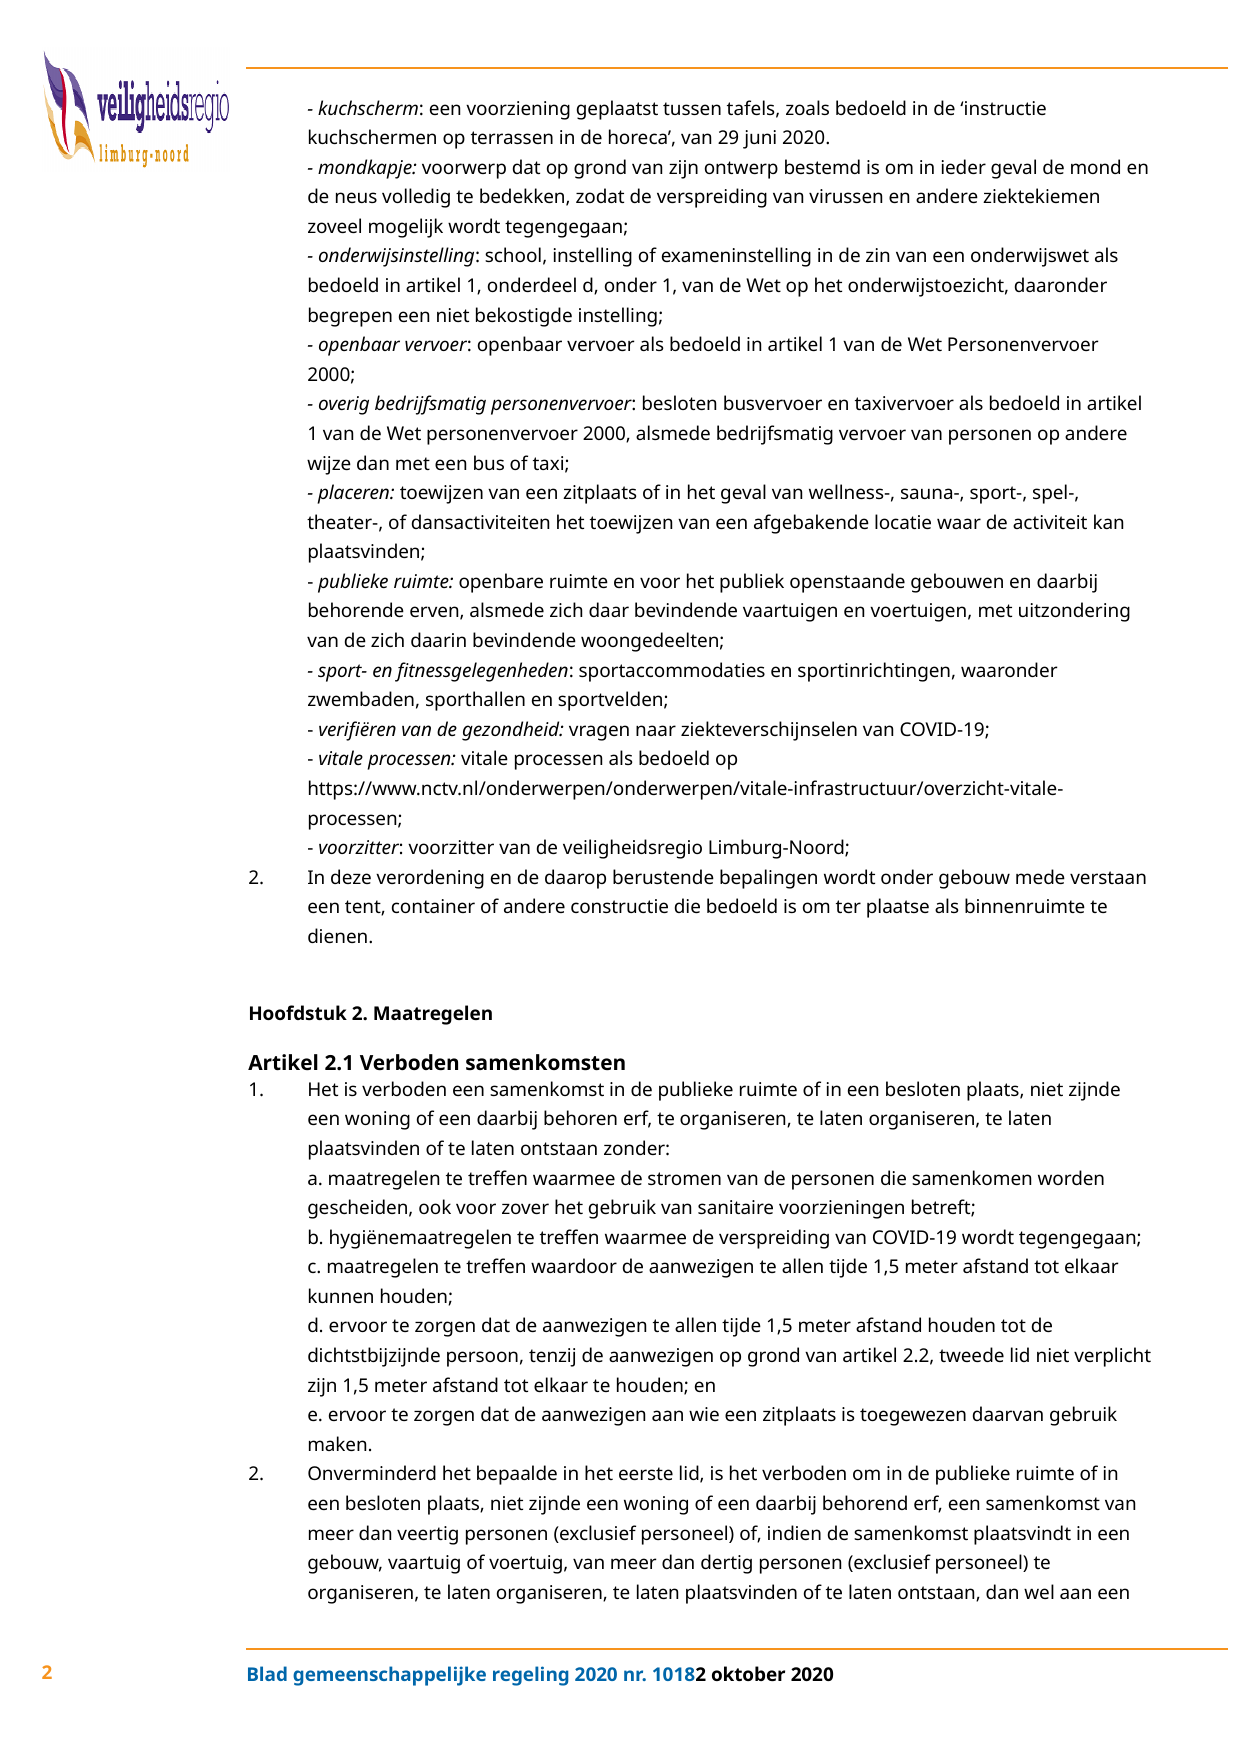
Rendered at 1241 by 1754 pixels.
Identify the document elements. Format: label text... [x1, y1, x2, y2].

text Artikel 2.1 Verboden samenkomsten [248, 1048, 1152, 1076]
list b. hygiënemaatregelen te treffen waarmee de verspreiding van COVID-19 wordt tegengegaan; [248, 1224, 1152, 1250]
list - mondkapje: voorwerp dat op grond van zijn ontwerp bestemd is om in ieder geval de mond en de neus volledig te bedekken, zodat de verspreiding van virussen en andere ziektekiemen zoveel mogelijk wordt tegengegaan; [248, 154, 1152, 239]
list - publieke ruimte: openbare ruimte en voor het publiek openstaande gebouwen en daarbij [248, 568, 1152, 594]
list c. maatregelen te treffen waardoor de aanwezigen te allen tijde 1,5 meter afstand tot elkaar kunnen houden; [248, 1253, 1152, 1309]
list Onverminderd het bepaalde in het eerste lid, is het verboden om in de publieke ruimte of in een besloten plaats, niet zijnde een woning of een daarbij behorend erf, een samenkomst van meer dan veertig personen (exclusief personeel) of, indien de samenkomst plaatsvindt in een gebouw, vaartuig of voertuig, van meer dan dertig personen (exclusief personeel) te organiseren, te laten organiseren, te laten plaatsvinden of te laten ontstaan, dan wel aan een [248, 1461, 1152, 1605]
list - vitale processen: vitale processen als bedoeld op [248, 746, 1152, 771]
list In deze verordening en de daarop berustende bepalingen wordt onder gebouw mede verstaan een tent, container of andere constructie die bedoeld is om ter plaatse als binnenruimte te dienen. [248, 864, 1152, 949]
list Het is verboden een samenkomst in de publieke ruimte of in een besloten plaats, niet zijnde een woning of een daarbij behoren erf, te organiseren, te laten organiseren, te laten plaatsvinden of te laten ontstaan zonder: [248, 1076, 1152, 1161]
list - voorzitter: voorzitter van de veiligheidsregio Limburg-Noord; [248, 834, 1152, 860]
list https://www.nctv.nl/onderwerpen/onderwerpen/vitale-infrastructuur/overzicht-vitale-processen; [248, 775, 1152, 831]
list d. ervoor te zorgen dat de aanwezigen te allen tijde 1,5 meter afstand houden tot de dichtstbijzijnde persoon, tenzij de aanwezigen op grond van artikel 2.2, tweede lid niet verplicht zijn 1,5 meter afstand tot elkaar te houden; en [248, 1313, 1152, 1398]
list - openbaar vervoer: openbaar vervoer als bedoeld in artikel 1 van de Wet Personenvervoer 2000; [248, 331, 1152, 387]
picture [41, 47, 231, 172]
list - overig bedrijfsmatig personenvervoer: besloten busvervoer en taxivervoer als bedoeld in artikel 1 van de Wet personenvervoer 2000, alsmede bedrijfsmatig vervoer van personen op andere wijze dan met een bus of taxi; [248, 391, 1152, 476]
text Hoofdstuk 2. Maatregelen [248, 998, 1152, 1027]
list - sport- en fitnessgelegenheden: sportaccommodaties en sportinrichtingen, waaronder zwembaden, sporthallen en sportvelden; [248, 657, 1152, 712]
list - verifiëren van de gezondheid: vragen naar ziekteverschijnselen van COVID-19; [248, 716, 1152, 742]
list e. ervoor te zorgen dat de aanwezigen aan wie een zitplaats is toegewezen daarvan gebruik maken. [248, 1401, 1152, 1457]
list - onderwijsinstelling: school, instelling of exameninstelling in de zin van een onderwijswet als bedoeld in artikel 1, onderdeel d, onder 1, van de Wet op het onderwijstoezicht, daaronder begrepen een niet bekostigde instelling; [248, 243, 1152, 328]
list a. maatregelen te treffen waarmee de stromen van de personen die samenkomen worden gescheiden, ook voor zover het gebruik van sanitaire voorzieningen betreft; [248, 1165, 1152, 1220]
list - placeren: toewijzen van een zitplaats of in het geval van wellness-, sauna-, sport-, spel-, theater-, of dansactiviteiten het toewijzen van een afgebakende locatie waar de activiteit kan plaatsvinden; [248, 479, 1152, 564]
list - kuchscherm: een voorziening geplaatst tussen tafels, zoals bedoeld in de ‘instructie kuchschermen op terrassen in de horeca’, van 29 juni 2020. [248, 95, 1152, 150]
list behorende erven, alsmede zich daar bevindende vaartuigen en voertuigen, met uitzondering van de zich daarin bevindende woongedeelten; [248, 598, 1152, 653]
